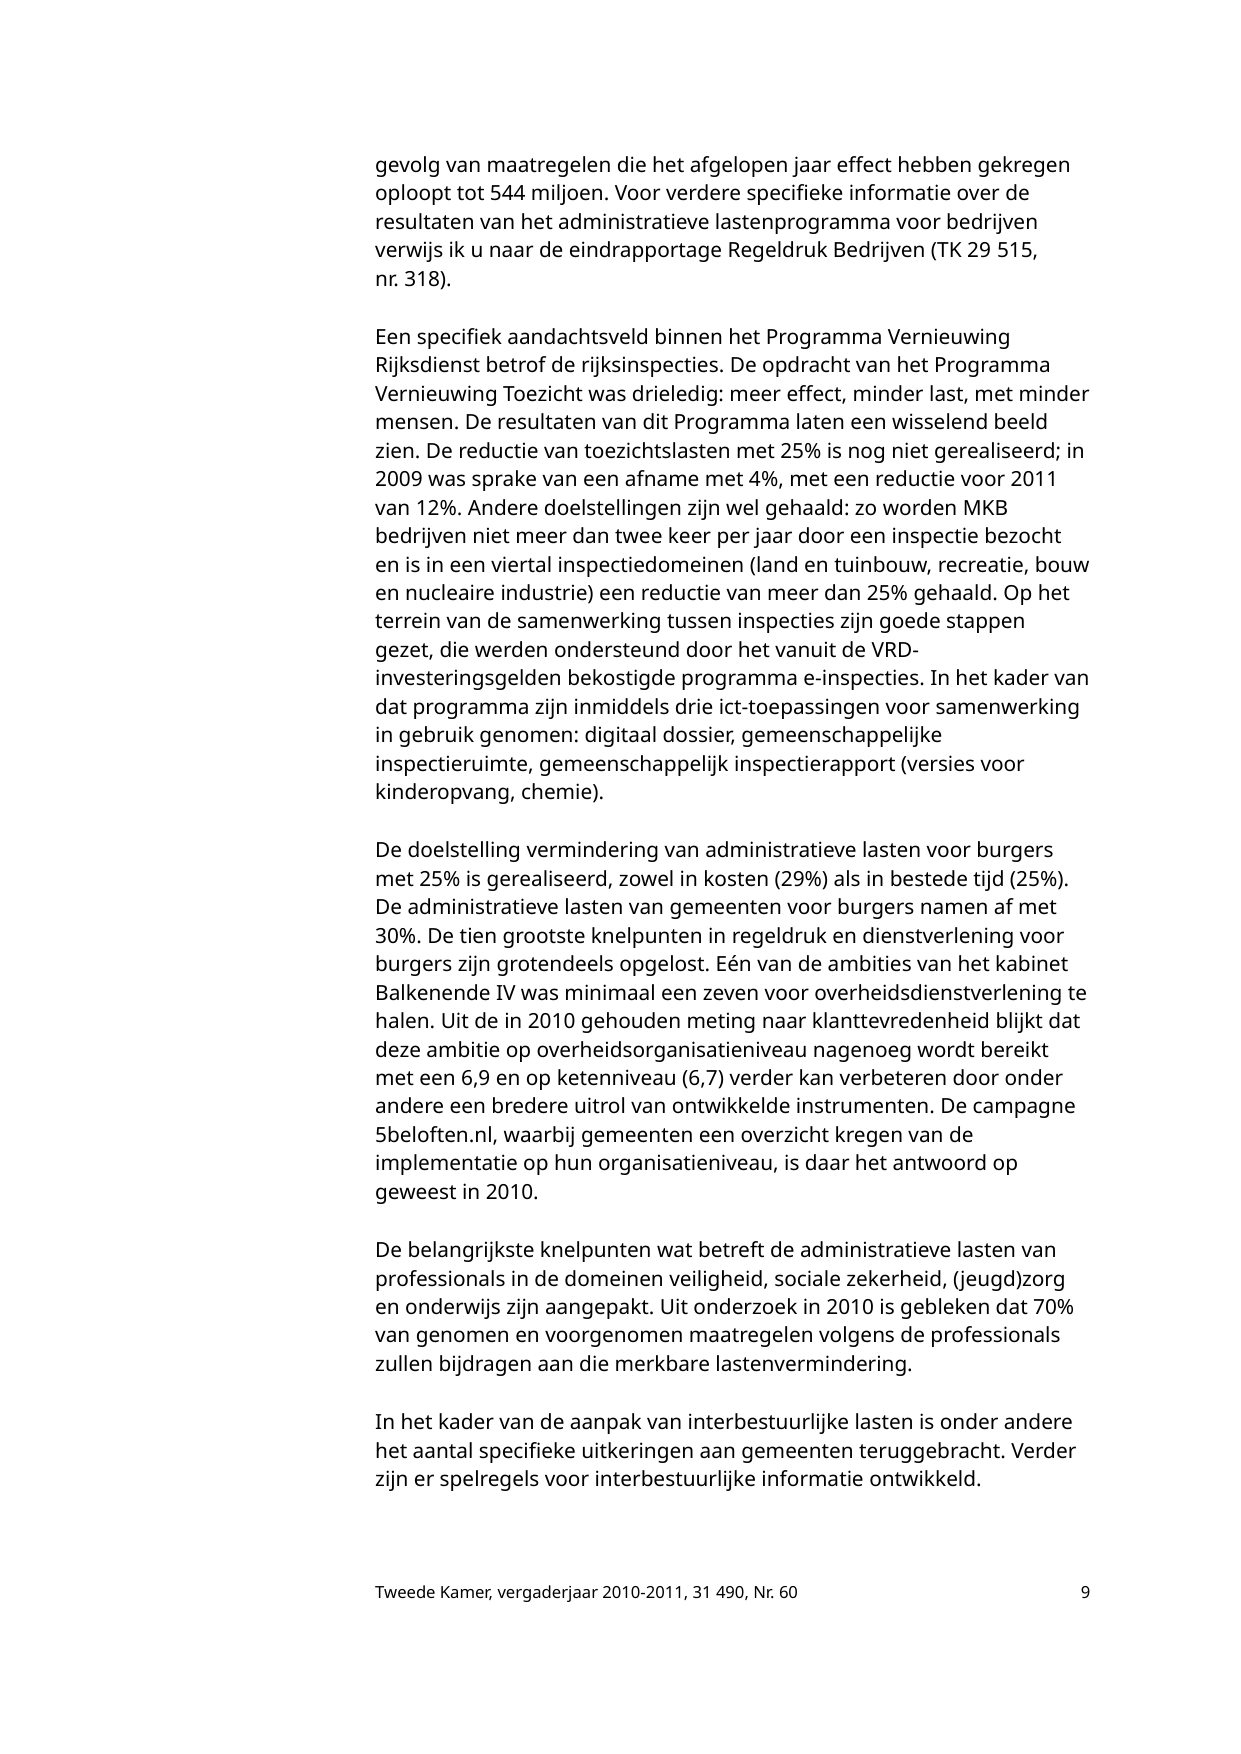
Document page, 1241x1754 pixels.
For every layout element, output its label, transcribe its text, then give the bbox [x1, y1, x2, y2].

text gevolg van maatregelen die het afgelopen jaar effect hebben gekregen oploopt tot 544 miljoen. Voor verdere specifieke informatie over de resultaten van het administratieve lastenprogramma voor bedrijven verwijs ik u naar de eindrapportage Regeldruk Bedrijven (TK 29 515, nr. 318). [375, 150, 1090, 292]
text Een specifiek aandachtsveld binnen het Programma Vernieuwing Rijksdienst betrof de rijksinspecties. De opdracht van het Programma Vernieuwing Toezicht was drieledig: meer effect, minder last, met minder mensen. De resultaten van dit Programma laten een wisselend beeld zien. De reductie van toezichtslasten met 25% is nog niet gerealiseerd; in 2009 was sprake van een afname met 4%, met een reductie voor 2011 van 12%. Andere doelstellingen zijn wel gehaald: zo worden MKB bedrijven niet meer dan twee keer per jaar door een inspectie bezocht en is in een viertal inspectiedomeinen (land en tuinbouw, recreatie, bouw en nucleaire industrie) een reductie van meer dan 25% gehaald. Op het terrein van de samenwerking tussen inspecties zijn goede stappen gezet, die werden ondersteund door het vanuit de VRD-investeringsgelden bekostigde programma e-inspecties. In het kader van dat programma zijn inmiddels drie ict-toepassingen voor samenwerking in gebruik genomen: digitaal dossier, gemeenschappelijke inspectieruimte, gemeenschappelijk inspectierapport (versies voor kinderopvang, chemie). [375, 322, 1090, 806]
text In het kader van de aanpak van interbestuurlijke lasten is onder andere het aantal specifieke uitkeringen aan gemeenten teruggebracht. Verder zijn er spelregels voor interbestuurlijke informatie ontwikkeld. [375, 1407, 1090, 1493]
text De doelstelling vermindering van administratieve lasten voor burgers met 25% is gerealiseerd, zowel in kosten (29%) als in bestede tijd (25%). De administratieve lasten van gemeenten voor burgers namen af met 30%. De tien grootste knelpunten in regeldruk en dienstverlening voor burgers zijn grotendeels opgelost. Eén van de ambities van het kabinet Balkenende IV was minimaal een zeven voor overheidsdienstverlening te halen. Uit de in 2010 gehouden meting naar klanttevredenheid blijkt dat deze ambitie op overheidsorganisatieniveau nagenoeg wordt bereikt met een 6,9 en op ketenniveau (6,7) verder kan verbeteren door onder andere een bredere uitrol van ontwikkelde instrumenten. De campagne 5beloften.nl, waarbij gemeenten een overzicht kregen van de implementatie op hun organisatieniveau, is daar het antwoord op geweest in 2010. [375, 836, 1090, 1205]
text De belangrijkste knelpunten wat betreft de administratieve lasten van professionals in de domeinen veiligheid, sociale zekerheid, (jeugd)zorg en onderwijs zijn aangepakt. Uit onderzoek in 2010 is gebleken dat 70% van genomen en voorgenomen maatregelen volgens de professionals zullen bijdragen aan die merkbare lastenvermindering. [375, 1235, 1090, 1377]
